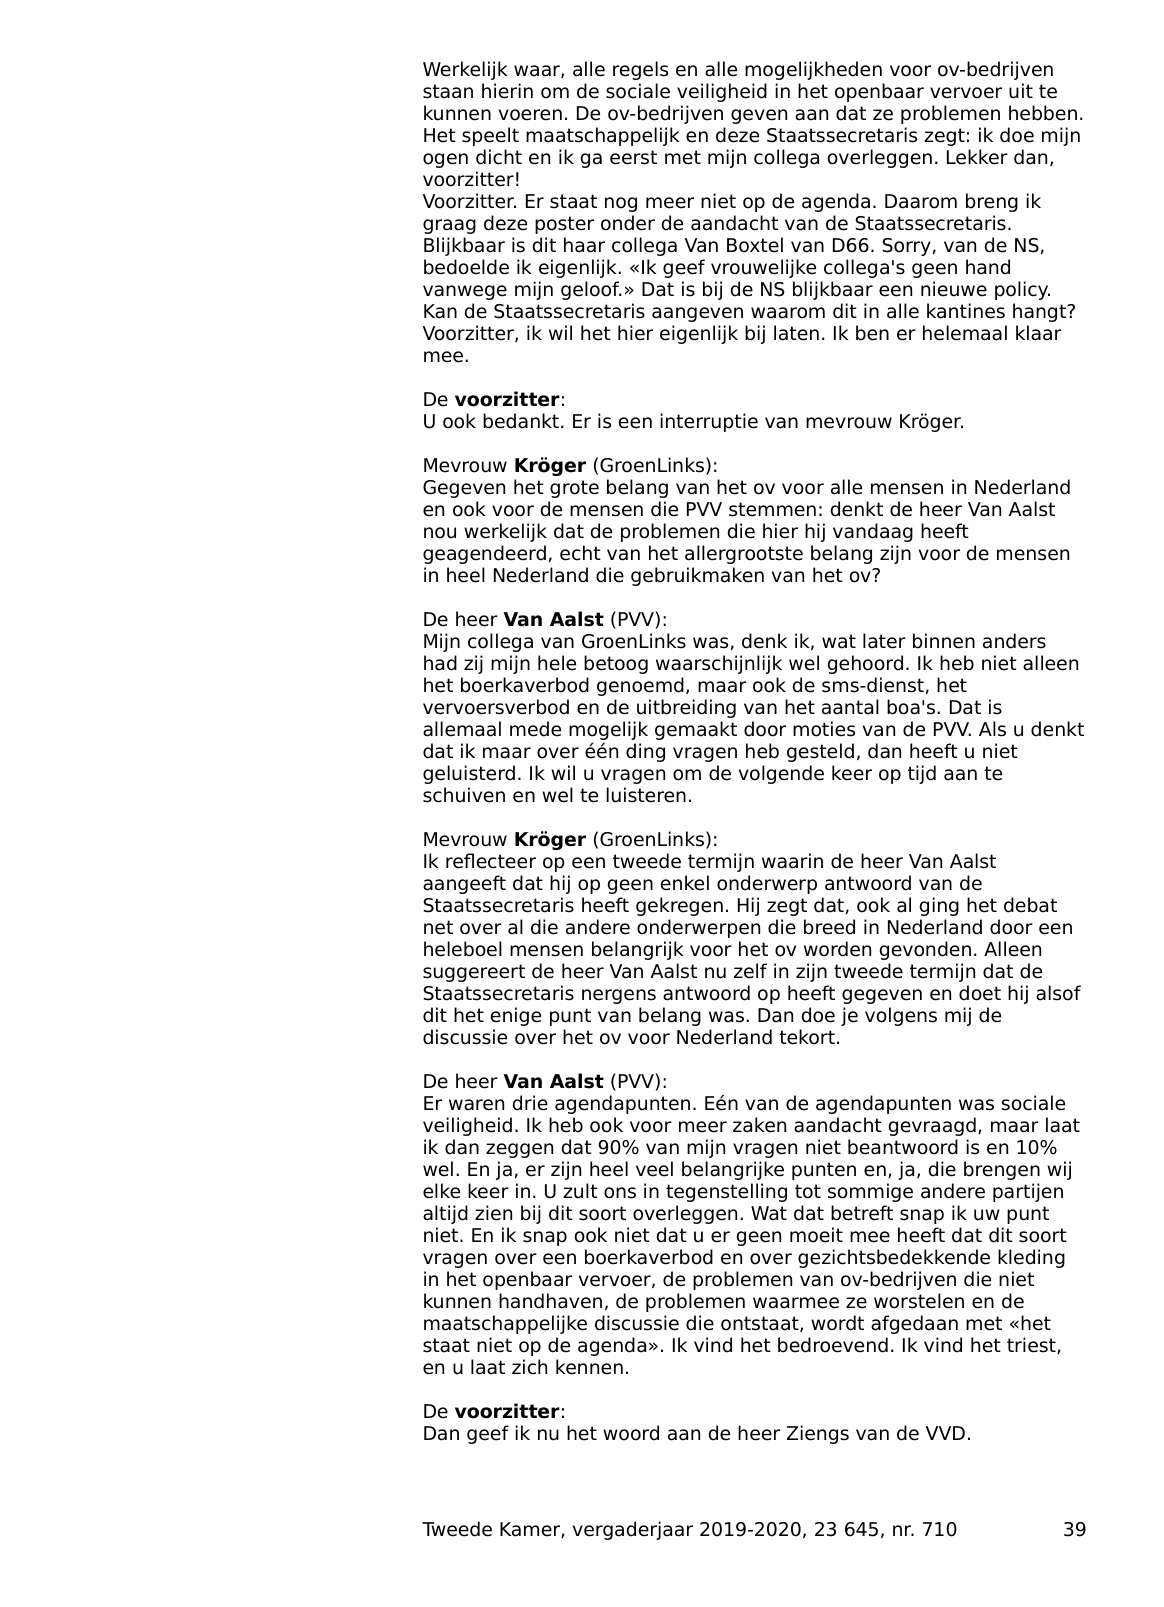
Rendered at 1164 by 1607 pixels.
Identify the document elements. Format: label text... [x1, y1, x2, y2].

text Ik reflecteer op een tweede termijn waarin de heer Van Aalst aangeeft dat hij op geen enkel onderwerp antwoord van de Staatssecretaris heeft gekregen. Hij zegt dat, ook al ging het debat net over al die andere onderwerpen die breed in Nederland door een heleboel mensen belangrijk voor het ov worden gevonden. Alleen suggereert de heer Van Aalst nu zelf in zijn tweede termijn dat de Staatssecretaris nergens antwoord op heeft gegeven en doet hij alsof dit het enige punt van belang was. Dan doe je volgens mij de discussie over het ov voor Nederland tekort. [422, 851, 1087, 1049]
text Mevrouw Kröger (GroenLinks): [422, 455, 1087, 477]
text De heer Van Aalst (PVV): [422, 609, 1087, 631]
text Werkelijk waar, alle regels en alle mogelijkheden voor ov-bedrijven staan hierin om de sociale veiligheid in het openbaar vervoer uit te kunnen voeren. De ov-bedrijven geven aan dat ze problemen hebben. Het speelt maatschappelijk en deze Staatssecretaris zegt: ik doe mijn ogen dicht en ik ga eerst met mijn collega overleggen. Lekker dan, voorzitter! [422, 59, 1087, 191]
text Gegeven het grote belang van het ov voor alle mensen in Nederland en ook voor de mensen die PVV stemmen: denkt de heer Van Aalst nou werkelijk dat de problemen die hier hij vandaag heeft geagendeerd, echt van het allergrootste belang zijn voor de mensen in heel Nederland die gebruikmaken van het ov? [422, 477, 1087, 587]
text Mevrouw Kröger (GroenLinks): [422, 829, 1087, 851]
text De voorzitter: [422, 1401, 1087, 1423]
text De voorzitter: [422, 389, 1087, 411]
text Er waren drie agendapunten. Eén van de agendapunten was sociale veiligheid. Ik heb ook voor meer zaken aandacht gevraagd, maar laat ik dan zeggen dat 90% van mijn vragen niet beantwoord is en 10% wel. En ja, er zijn heel veel belangrijke punten en, ja, die brengen wij elke keer in. U zult ons in tegenstelling tot sommige andere partijen altijd zien bij dit soort overleggen. Wat dat betreft snap ik uw punt niet. En ik snap ook niet dat u er geen moeit mee heeft dat dit soort vragen over een boerkaverbod en over gezichtsbedekkende kleding in het openbaar vervoer, de problemen van ov-bedrijven die niet kunnen handhaven, de problemen waarmee ze worstelen en de maatschappelijke discussie die ontstaat, wordt afgedaan met «het staat niet op de agenda». Ik vind het bedroevend. Ik vind het triest, en u laat zich kennen. [422, 1093, 1087, 1379]
text Voorzitter. Er staat nog meer niet op de agenda. Daarom breng ik graag deze poster onder de aandacht van de Staatssecretaris. Blijkbaar is dit haar collega Van Boxtel van D66. Sorry, van de NS, bedoelde ik eigenlijk. «Ik geef vrouwelijke collega's geen hand vanwege mijn geloof.» Dat is bij de NS blijkbaar een nieuwe policy. Kan de Staatssecretaris aangeven waarom dit in alle kantines hangt? [422, 191, 1087, 323]
text U ook bedankt. Er is een interruptie van mevrouw Kröger. [422, 411, 1087, 433]
text Mijn collega van GroenLinks was, denk ik, wat later binnen anders had zij mijn hele betoog waarschijnlijk wel gehoord. Ik heb niet alleen het boerkaverbod genoemd, maar ook de sms-dienst, het vervoersverbod en de uitbreiding van het aantal boa's. Dat is allemaal mede mogelijk gemaakt door moties van de PVV. Als u denkt dat ik maar over één ding vragen heb gesteld, dan heeft u niet geluisterd. Ik wil u vragen om de volgende keer op tijd aan te schuiven en wel te luisteren. [422, 631, 1087, 807]
text Voorzitter, ik wil het hier eigenlijk bij laten. Ik ben er helemaal klaar mee. [422, 323, 1087, 367]
text De heer Van Aalst (PVV): [422, 1071, 1087, 1093]
text Dan geef ik nu het woord aan de heer Ziengs van de VVD. [422, 1423, 1087, 1445]
